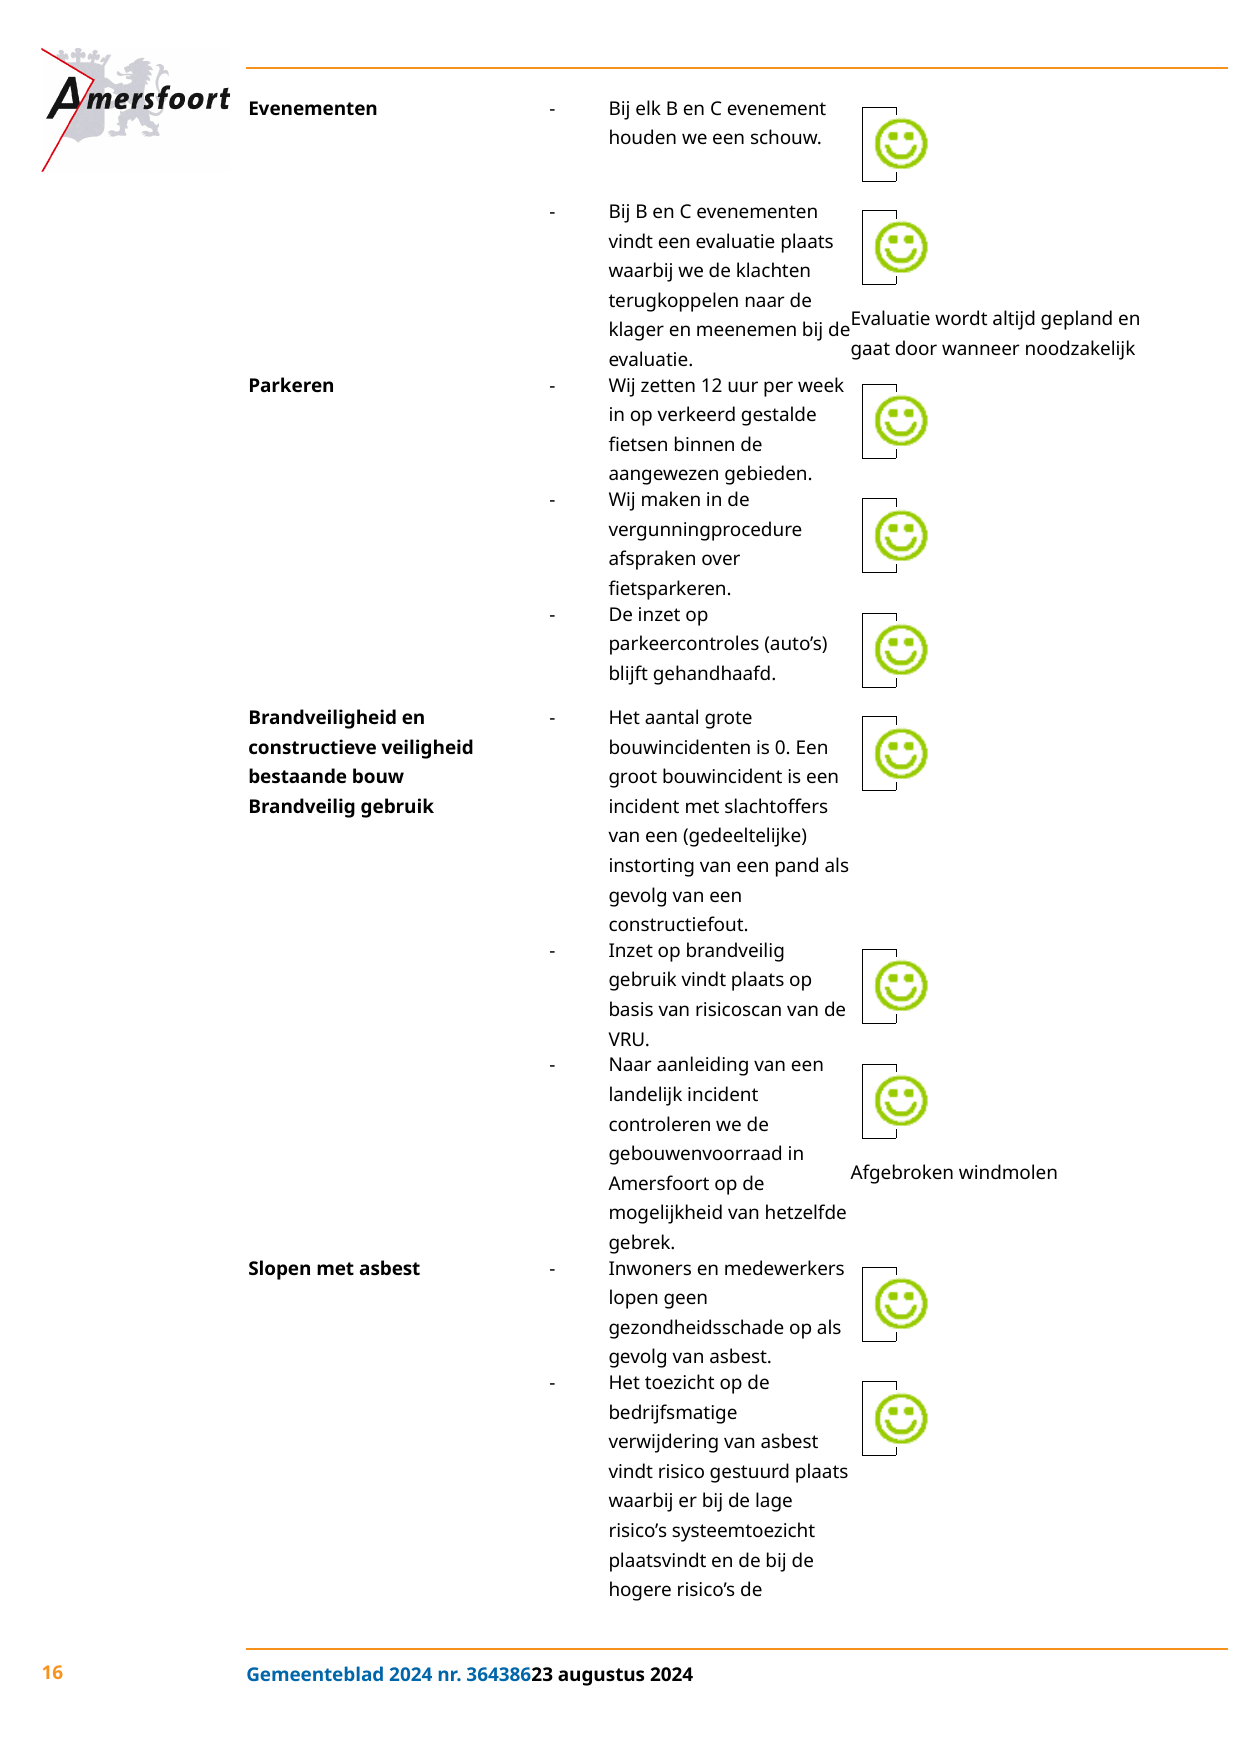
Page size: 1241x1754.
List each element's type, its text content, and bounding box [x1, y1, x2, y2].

picture [871, 115, 931, 172]
table_cell [850, 1369, 1152, 1602]
picture [871, 219, 931, 276]
table_cell [850, 486, 1152, 601]
table_cell Afgebroken windmolen [850, 1129, 1152, 1255]
table_cell [931, 1073, 1152, 1128]
picture [871, 1275, 931, 1332]
table_cell [850, 372, 1152, 486]
table_cell [248, 1369, 549, 1602]
table_cell [248, 486, 549, 601]
table_cell [850, 601, 1152, 704]
table_cell Wij zetten 12 uur per week in op verkeerd gestalde fietsen binnen de aangewezen gebieden. [549, 372, 850, 486]
table_cell [850, 1052, 1152, 1072]
table_cell Het toezicht op de bedrijfsmatige verwijdering van asbest vindt risico gestuurd plaats waarbij er bij de lage risico’s systeemtoezicht plaatsvindt en de bij de hogere risico’s de [549, 1369, 850, 1602]
table_cell Inwoners en medewerkers lopen geen gezondheidsschade op als gevolg van asbest. [549, 1255, 850, 1369]
table_cell Inzet op brandveilig gebruik vindt plaats op basis van risicoscan van de VRU. [549, 937, 850, 1052]
picture [871, 621, 931, 678]
table_cell Bij B en C evenementen vindt een evaluatie plaats waarbij we de klachten terugkoppelen naar de klager en meenemen bij de evaluatie. [549, 198, 850, 372]
table_cell De inzet op parkeercontroles (auto’s) blijft gehandhaafd. [549, 601, 850, 704]
picture [871, 1390, 931, 1447]
table_cell Slopen met asbest [248, 1255, 549, 1369]
picture [871, 507, 931, 564]
table_cell [850, 95, 1152, 198]
table_cell Het aantal grote bouwincidenten is 0. Een groot bouwincident is een incident met slachtoffers van een (gedeeltelijke) instorting van een pand als gevolg van een constructiefout. [549, 704, 850, 937]
table_cell [248, 601, 549, 704]
picture [871, 392, 931, 449]
table_cell [248, 198, 549, 372]
table_cell [248, 1052, 549, 1255]
table_cell [850, 937, 1152, 1052]
picture [871, 957, 931, 1014]
table_cell [850, 1073, 862, 1128]
picture [41, 47, 231, 172]
table_cell [863, 1073, 871, 1128]
picture [871, 725, 931, 782]
table_cell [850, 1255, 1152, 1369]
table_cell Wij maken in de vergunningprocedure afspraken over fietsparkeren. [549, 486, 850, 601]
table_cell Evenementen [248, 95, 549, 198]
picture [871, 1072, 931, 1129]
table_cell Evaluatie wordt altijd gepland en gaat door wanneer noodzakelijk [850, 198, 1152, 372]
table_cell [850, 704, 1152, 937]
table_cell [248, 937, 549, 1052]
table_cell Bij elk B en C evenement houden we een schouw. [549, 95, 850, 198]
table_cell Naar aanleiding van een landelijk incident controleren we de gebouwenvoorraad in Amersfoort op de mogelijkheid van hetzelfde gebrek. [549, 1052, 850, 1255]
table_cell Brandveiligheid en constructieve veiligheid bestaande bouw Brandveilig gebruik [248, 704, 549, 937]
table_cell Parkeren [248, 372, 549, 486]
